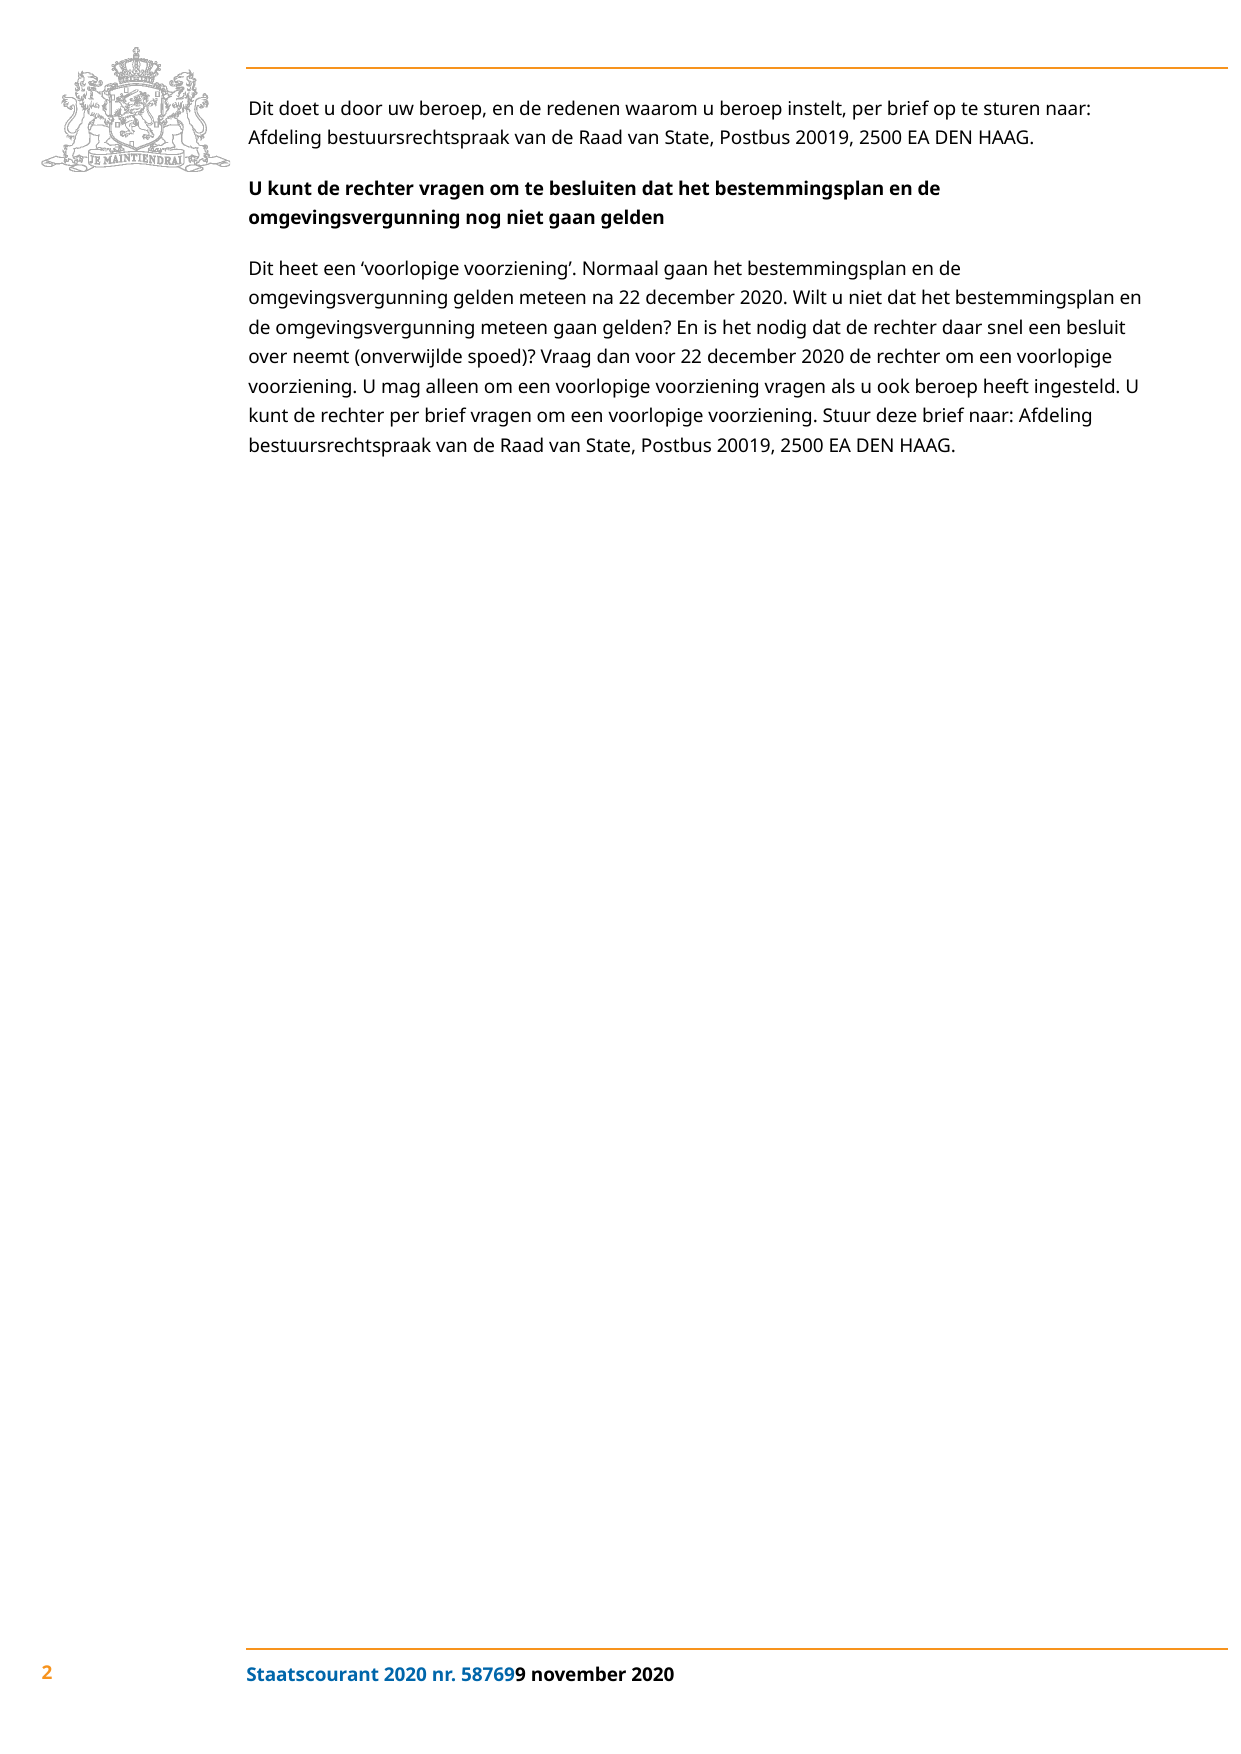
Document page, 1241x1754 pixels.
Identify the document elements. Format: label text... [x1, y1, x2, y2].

text Dit heet een ‘voorlopige voorziening’. Normaal gaan het bestemmingsplan en de omgevingsvergunning gelden meteen na 22 december 2020. Wilt u niet dat het bestemmingsplan en de omgevingsvergunning meteen gaan gelden? En is het nodig dat de rechter daar snel een besluit over neemt (onverwijlde spoed)? Vraag dan voor 22 december 2020 de rechter om een voorlopige voorziening. U mag alleen om een voorlopige voorziening vragen als u ook beroep heeft ingesteld. U kunt de rechter per brief vragen om een voorlopige voorziening. Stuur deze brief naar: Afdeling bestuursrechtspraak van de Raad van State, Postbus 20019, 2500 EA DEN HAAG. [248, 255, 1152, 458]
text Dit doet u door uw beroep, en de redenen waarom u beroep instelt, per brief op te sturen naar: Afdeling bestuursrechtspraak van de Raad van State, Postbus 20019, 2500 EA DEN HAAG. [248, 95, 1152, 150]
text U kunt de rechter vragen om te besluiten dat het bestemmingsplan en de omgevingsvergunning nog niet gaan gelden [248, 175, 1152, 230]
picture [41, 47, 231, 172]
